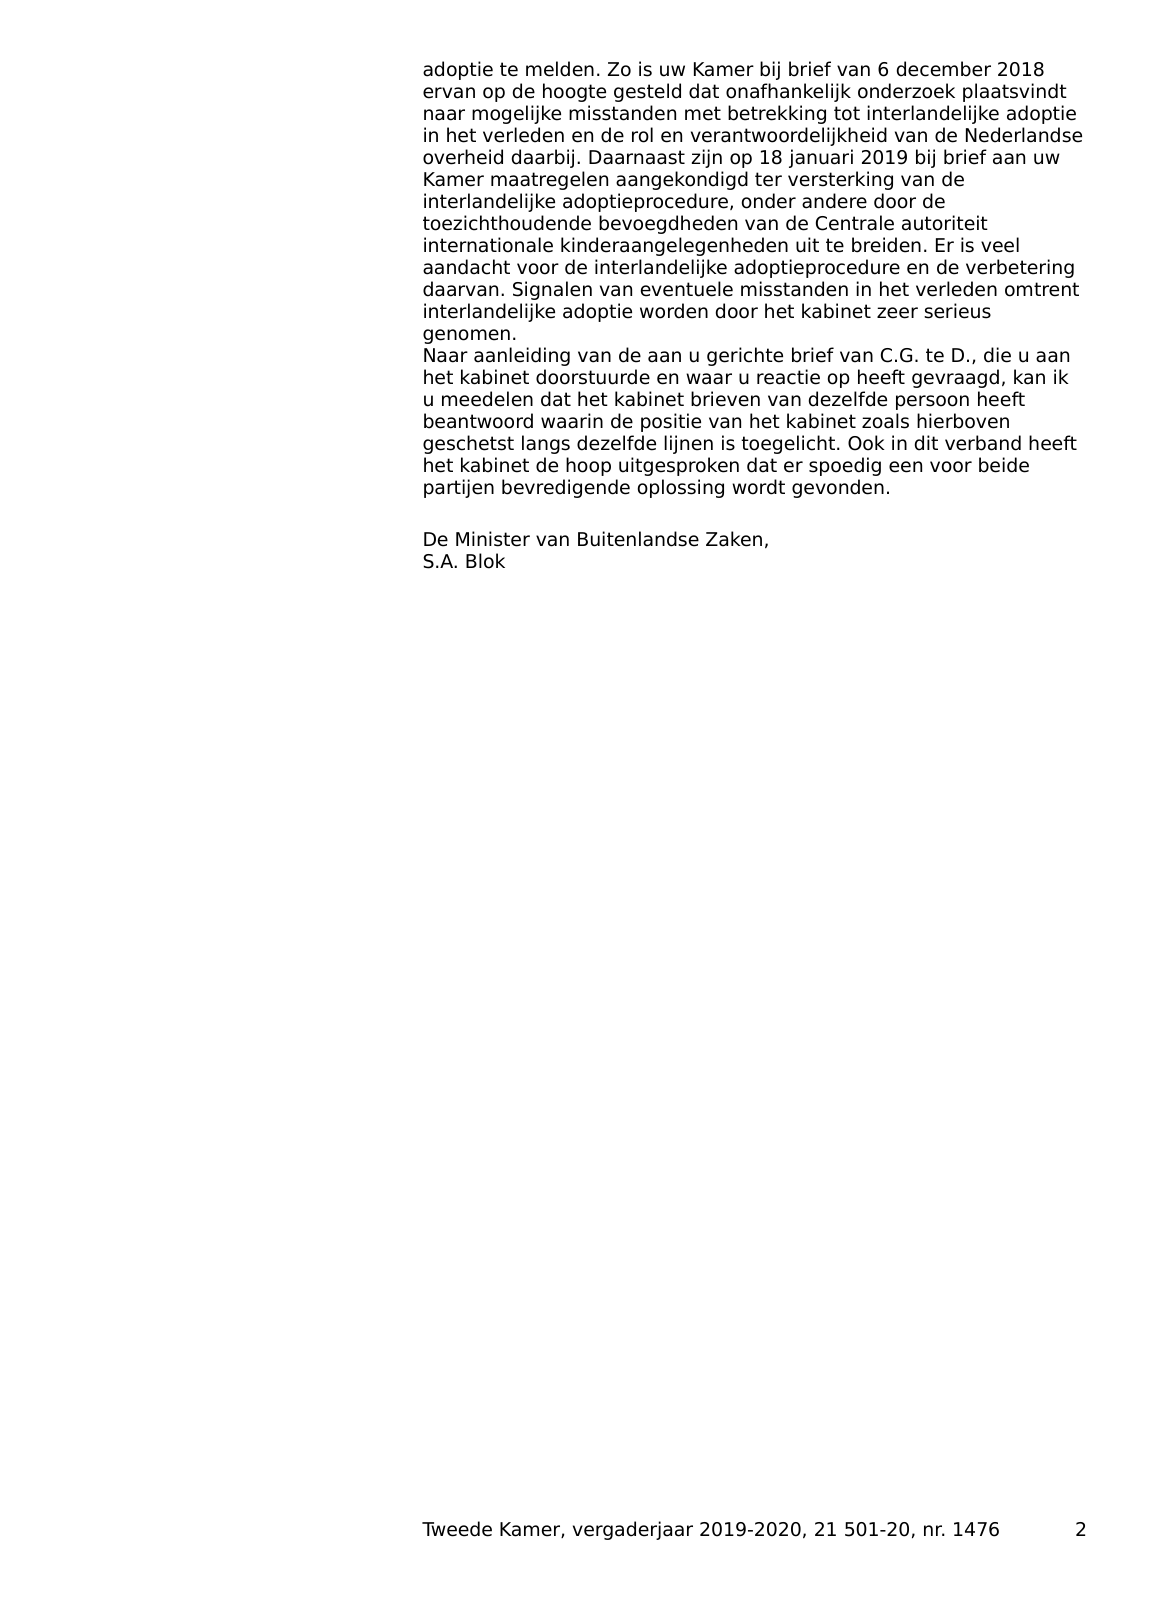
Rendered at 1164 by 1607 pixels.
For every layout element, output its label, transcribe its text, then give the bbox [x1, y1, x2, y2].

text De Minister van Buitenlandse Zaken, S.A. Blok [422, 529, 1087, 573]
text Naar aanleiding van de aan u gerichte brief van C.G. te D., die u aan het kabinet doorstuurde en waar u reactie op heeft gevraagd, kan ik u meedelen dat het kabinet brieven van dezelfde persoon heeft beantwoord waarin de positie van het kabinet zoals hierboven geschetst langs dezelfde lijnen is toegelicht. Ook in dit verband heeft het kabinet de hoop uitgesproken dat er spoedig een voor beide partijen bevredigende oplossing wordt gevonden. [422, 345, 1087, 499]
text adoptie te melden. Zo is uw Kamer bij brief van 6 december 2018 ervan op de hoogte gesteld dat onafhankelijk onderzoek plaatsvindt naar mogelijke misstanden met betrekking tot interlandelijke adoptie in het verleden en de rol en verantwoordelijkheid van de Nederlandse overheid daarbij. Daarnaast zijn op 18 januari 2019 bij brief aan uw Kamer maatregelen aangekondigd ter versterking van de interlandelijke adoptieprocedure, onder andere door de toezichthoudende bevoegdheden van de Centrale autoriteit internationale kinderaangelegenheden uit te breiden. Er is veel aandacht voor de interlandelijke adoptieprocedure en de verbetering daarvan. Signalen van eventuele misstanden in het verleden omtrent interlandelijke adoptie worden door het kabinet zeer serieus genomen. [422, 59, 1087, 345]
